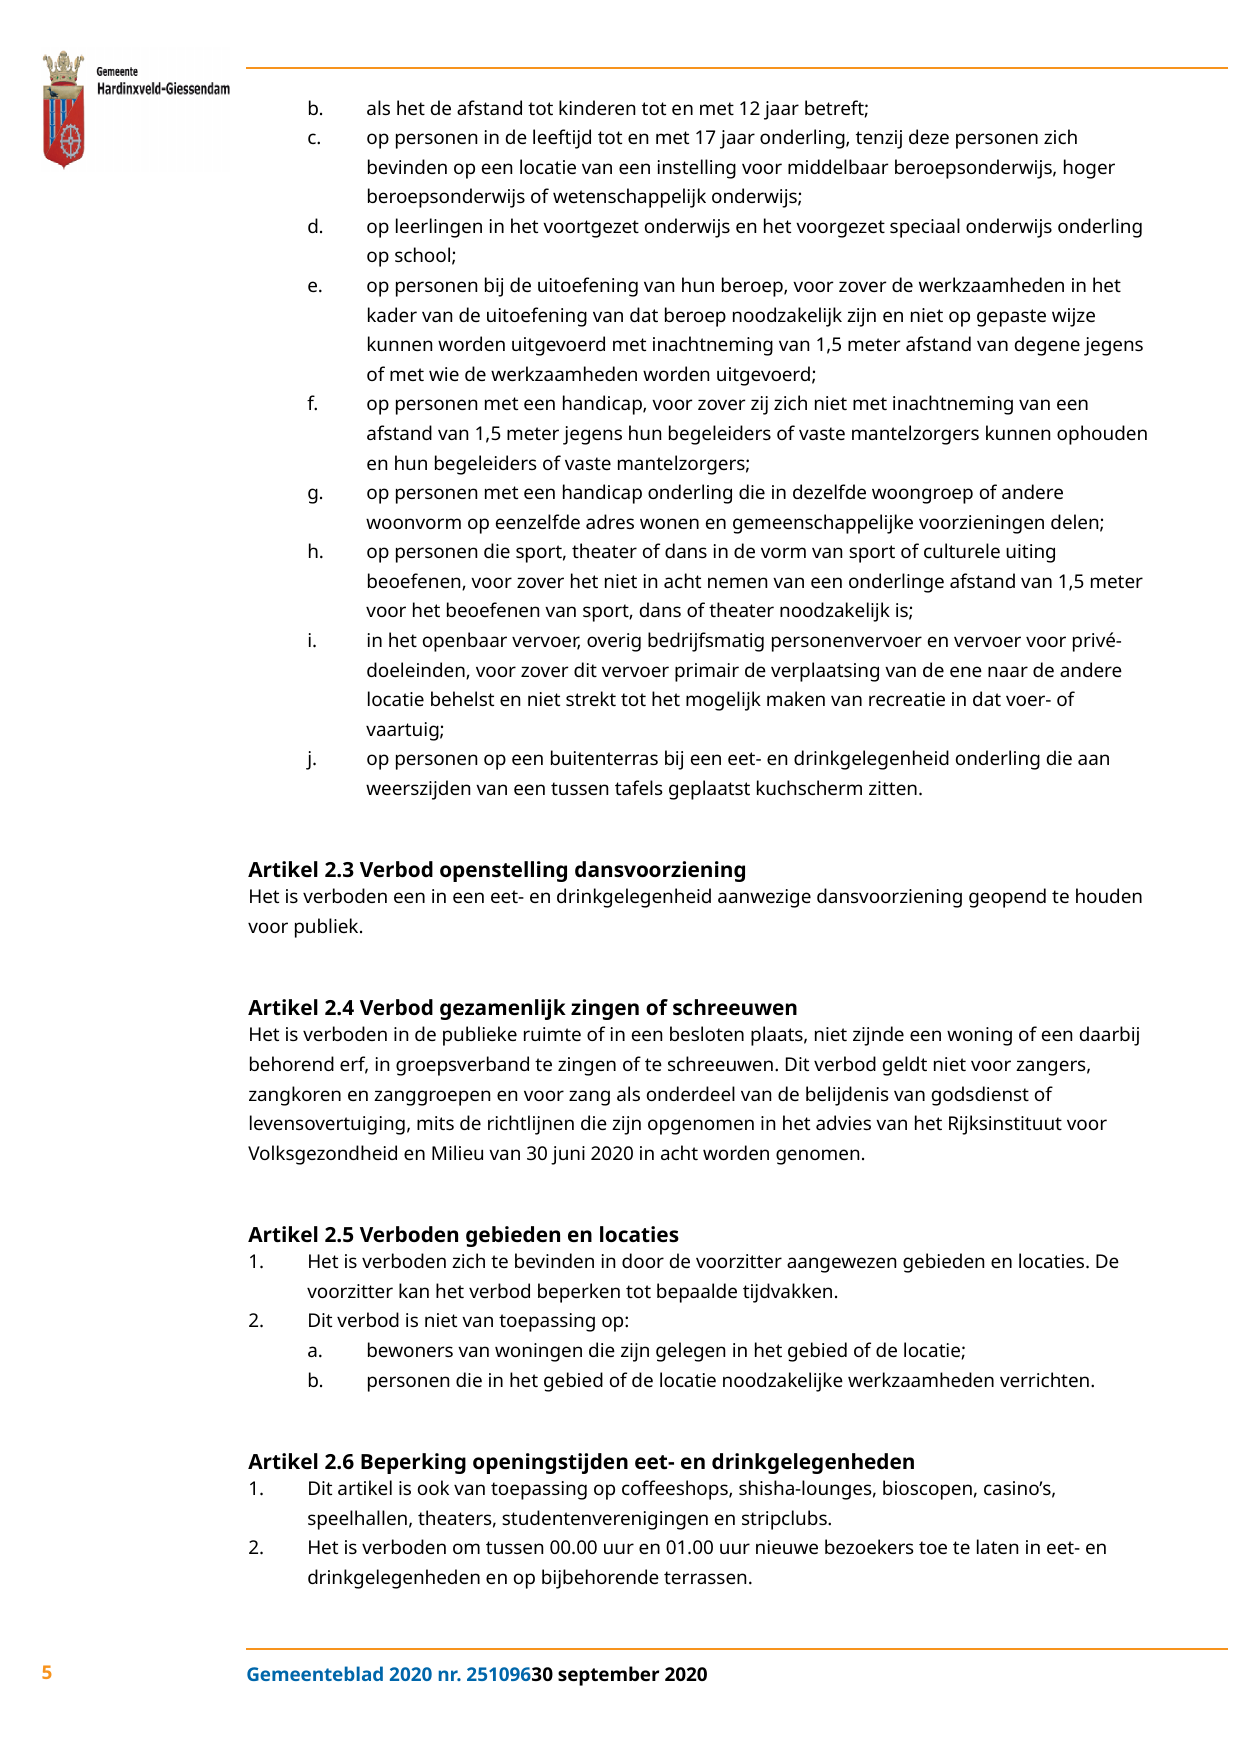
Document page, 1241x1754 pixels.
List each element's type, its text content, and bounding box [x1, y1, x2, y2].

list op personen met een handicap, voor zover zij zich niet met inachtneming van een afstand van 1,5 meter jegens hun begeleiders of vaste mantelzorgers kunnen ophouden en hun begeleiders of vaste mantelzorgers; [307, 391, 1152, 476]
text Artikel 2.6 Beperking openingstijden eet- en drinkgelegenheden [248, 1447, 1152, 1475]
picture [41, 47, 231, 172]
text Artikel 2.4 Verbod gezamenlijk zingen of schreeuwen [248, 993, 1152, 1022]
list Het is verboden om tussen 00.00 uur en 01.00 uur nieuwe bezoekers toe te laten in eet- en drinkgelegenheden en op bijbehorende terrassen. [248, 1534, 1152, 1590]
text Het is verboden in de publieke ruimte of in een besloten plaats, niet zijnde een woning of een daarbij behorend erf, in groepsverband te zingen of te schreeuwen. Dit verbod geldt niet voor zangers, zangkoren en zanggroepen en voor zang als onderdeel van de belijdenis van godsdienst of levensovertuiging, mits de richtlijnen die zijn opgenomen in het advies van het Rijksinstituut voor Volksgezondheid en Milieu van 30 juni 2020 in acht worden genomen. [248, 1022, 1152, 1166]
text Artikel 2.3 Verbod openstelling dansvoorziening [248, 855, 1152, 884]
list op personen met een handicap onderling die in dezelfde woongroep of andere woonvorm op eenzelfde adres wonen en gemeenschappelijke voorzieningen delen; [307, 479, 1152, 535]
list Dit verbod is niet van toepassing op: [248, 1308, 1152, 1333]
list Het is verboden zich te bevinden in door de voorzitter aangewezen gebieden en locaties. De voorzitter kan het verbod beperken tot bepaalde tijdvakken. [248, 1248, 1152, 1304]
text Het is verboden een in een eet- en drinkgelegenheid aanwezige dansvoorziening geopend te houden voor publiek. [248, 884, 1152, 939]
list personen die in het gebied of de locatie noodzakelijke werkzaamheden verrichten. [307, 1367, 1152, 1392]
list Dit artikel is ook van toepassing op coffeeshops, shisha-lounges, bioscopen, casino’s, speelhallen, theaters, studentenverenigingen en stripclubs. [248, 1475, 1152, 1531]
list in het openbaar vervoer, overig bedrijfsmatig personenvervoer en vervoer voor privé-doeleinden, voor zover dit vervoer primair de verplaatsing van de ene naar de andere locatie behelst en niet strekt tot het mogelijk maken van recreatie in dat voer- of vaartuig; [307, 627, 1152, 742]
list op personen in de leeftijd tot en met 17 jaar onderling, tenzij deze personen zich bevinden op een locatie van een instelling voor middelbaar beroepsonderwijs, hoger beroepsonderwijs of wetenschappelijk onderwijs; [307, 124, 1152, 209]
list op leerlingen in het voortgezet onderwijs en het voorgezet speciaal onderwijs onderling op school; [307, 213, 1152, 268]
list bewoners van woningen die zijn gelegen in het gebied of de locatie; [307, 1337, 1152, 1363]
list op personen die sport, theater of dans in de vorm van sport of culturele uiting beoefenen, voor zover het niet in acht nemen van een onderlinge afstand van 1,5 meter voor het beoefenen van sport, dans of theater noodzakelijk is; [307, 538, 1152, 623]
list op personen op een buitenterras bij een eet- en drinkgelegenheid onderling die aan weerszijden van een tussen tafels geplaatst kuchscherm zitten. [307, 746, 1152, 801]
text Artikel 2.5 Verboden gebieden en locaties [248, 1220, 1152, 1248]
list op personen bij de uitoefening van hun beroep, voor zover de werkzaamheden in het kader van de uitoefening van dat beroep noodzakelijk zijn en niet op gepaste wijze kunnen worden uitgevoerd met inachtneming van 1,5 meter afstand van degene jegens of met wie de werkzaamheden worden uitgevoerd; [307, 272, 1152, 387]
list als het de afstand tot kinderen tot en met 12 jaar betreft; [307, 95, 1152, 121]
